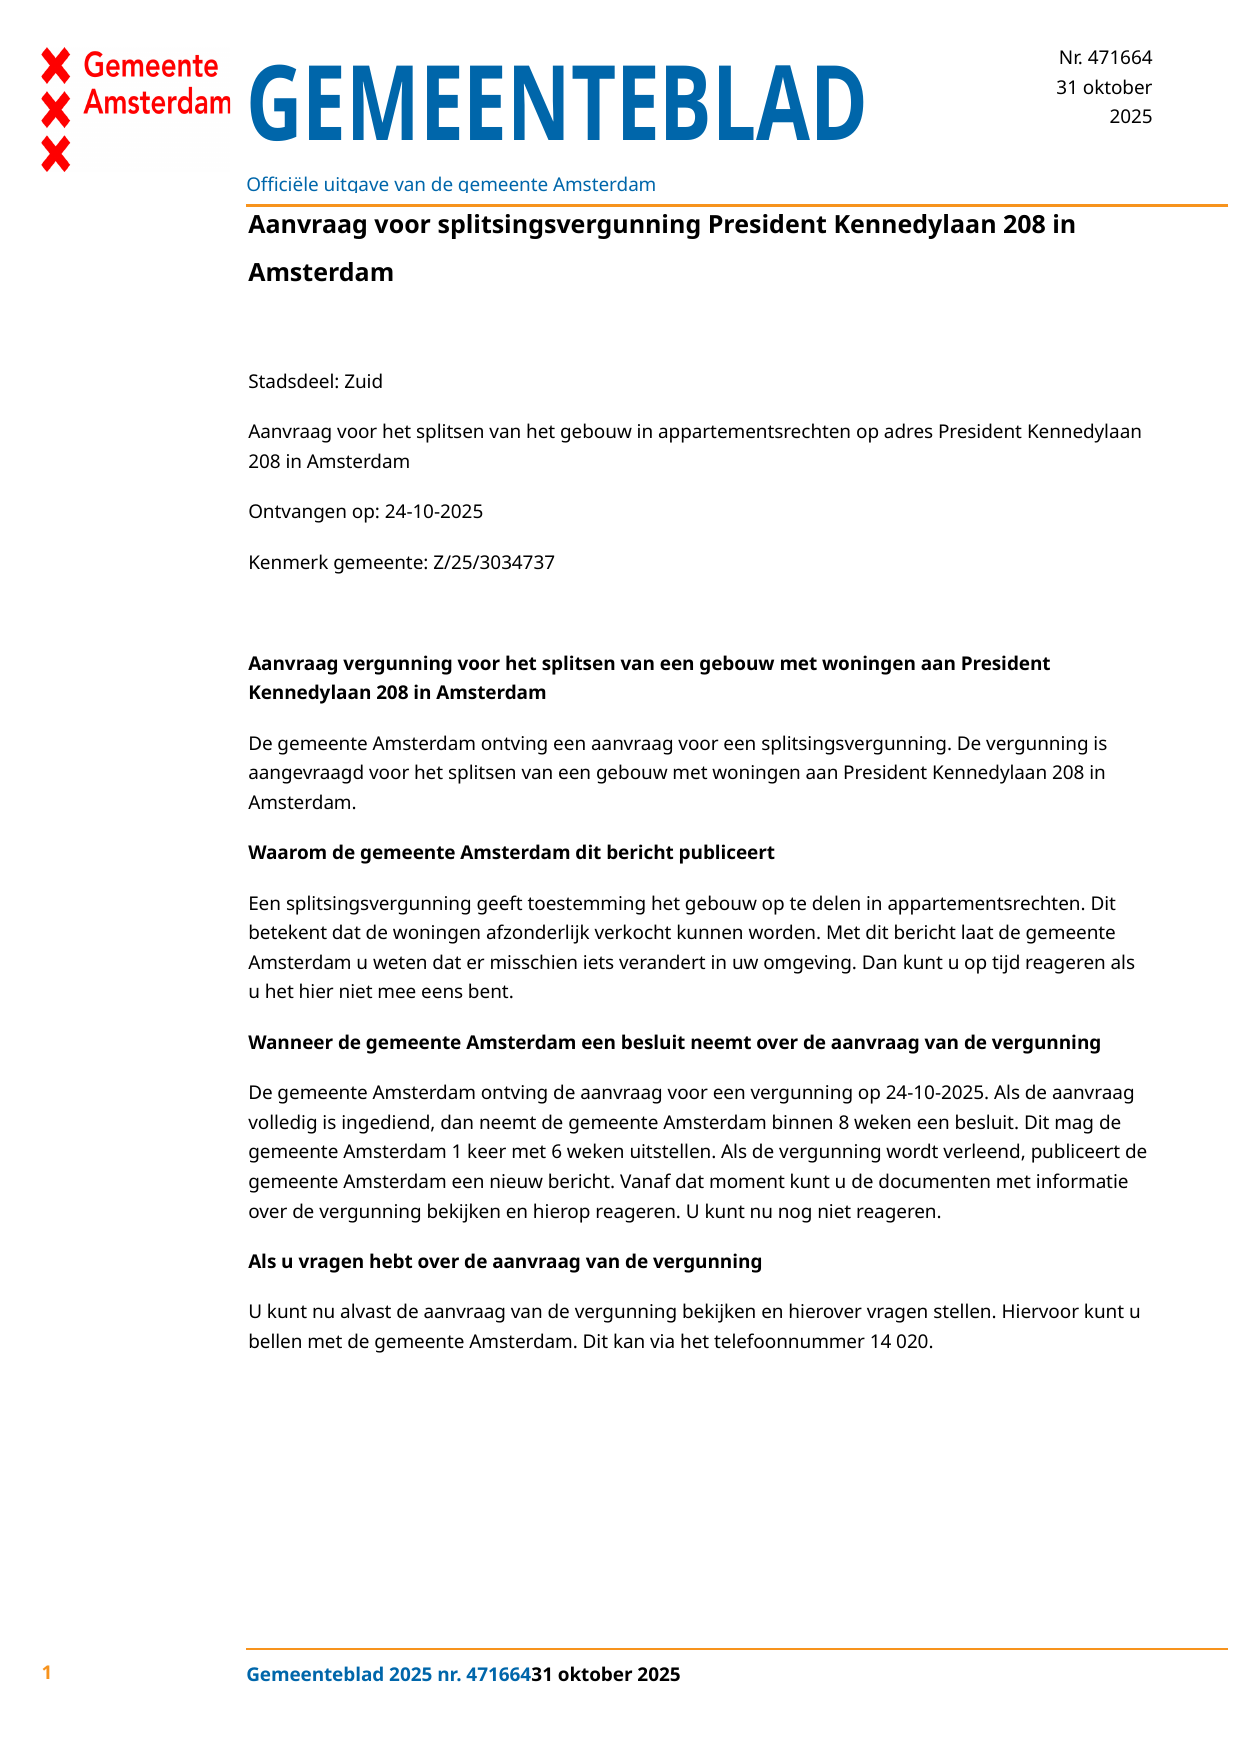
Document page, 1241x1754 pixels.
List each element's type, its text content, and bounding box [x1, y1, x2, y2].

picture [41, 47, 231, 172]
text De gemeente Amsterdam ontving de aanvraag voor een vergunning op 24-10-2025. Als de aanvraag volledig is ingediend, dan neemt de gemeente Amsterdam binnen 8 weken een besluit. Dit mag de gemeente Amsterdam 1 keer met 6 weken uitstellen. Als de vergunning wordt verleend, publiceert de gemeente Amsterdam een nieuw bericht. Vanaf dat moment kunt u de documenten met informatie over de vergunning bekijken en hierop reageren. U kunt nu nog niet reageren. [248, 1079, 1152, 1224]
text Stadsdeel: Zuid [248, 368, 1152, 394]
text Een splitsingsvergunning geeft toestemming het gebouw op te delen in appartementsrechten. Dit betekent dat de woningen afzonderlijk verkocht kunnen worden. Met dit bericht laat de gemeente Amsterdam u weten dat er misschien iets verandert in uw omgeving. Dan kunt u op tijd reageren als u het hier niet mee eens bent. [248, 890, 1152, 1004]
text Aanvraag voor splitsingsvergunning President Kennedylaan 208 in Amsterdam [248, 207, 1152, 288]
text U kunt nu alvast de aanvraag van de vergunning bekijken en hierover vragen stellen. Hiervoor kunt u bellen met de gemeente Amsterdam. Dit kan via het telefoonnummer 14 020. [248, 1299, 1152, 1354]
text Waarom de gemeente Amsterdam dit bericht publiceert [248, 839, 1152, 865]
text Wanneer de gemeente Amsterdam een besluit neemt over de aanvraag van de vergunning [248, 1029, 1152, 1055]
text Aanvraag voor het splitsen van het gebouw in appartementsrechten op adres President Kennedylaan 208 in Amsterdam [248, 419, 1152, 474]
text Als u vragen hebt over de aanvraag van de vergunning [248, 1248, 1152, 1274]
text Aanvraag vergunning voor het splitsen van een gebouw met woningen aan President Kennedylaan 208 in Amsterdam [248, 650, 1152, 705]
text Kenmerk gemeente: Z/25/3034737 [248, 549, 1152, 575]
text Ontvangen op: 24-10-2025 [248, 499, 1152, 524]
text De gemeente Amsterdam ontving een aanvraag voor een splitsingsvergunning. De vergunning is aangevraagd voor het splitsen van een gebouw met woningen aan President Kennedylaan 208 in Amsterdam. [248, 730, 1152, 815]
